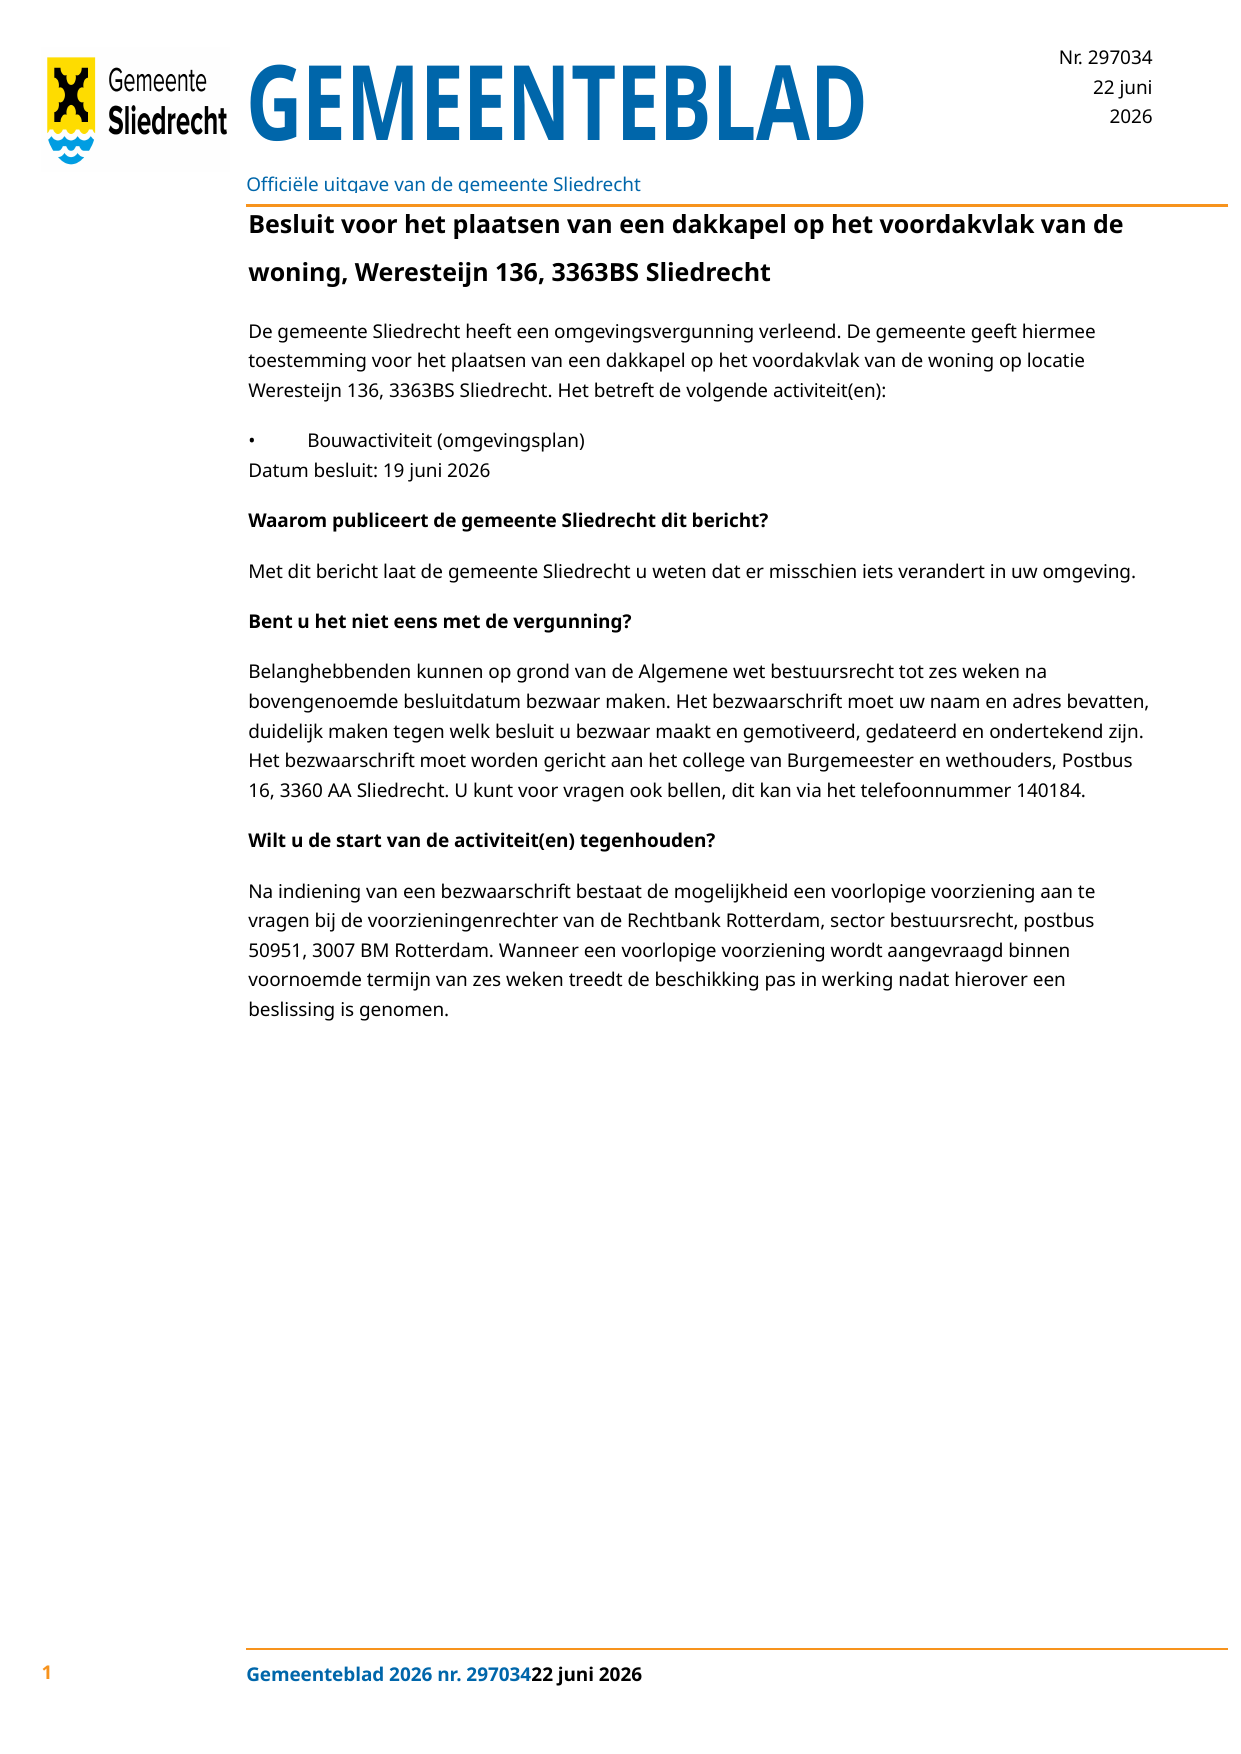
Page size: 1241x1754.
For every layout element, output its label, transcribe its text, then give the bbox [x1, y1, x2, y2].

picture [41, 47, 231, 172]
text Belanghebbenden kunnen op grond van de Algemene wet bestuursrecht tot zes weken na bovengenoemde besluitdatum bezwaar maken. Het bezwaarschrift moet uw naam en adres bevatten, duidelijk maken tegen welk besluit u bezwaar maakt en gemotiveerd, gedateerd en ondertekend zijn. Het bezwaarschrift moet worden gericht aan het college van Burgemeester en wethouders, Postbus 16, 3360 AA Sliedrecht. U kunt voor vragen ook bellen, dit kan via het telefoonnummer 140184. [248, 659, 1152, 803]
text Datum besluit: 19 juni 2026 [248, 457, 1152, 483]
text Besluit voor het plaatsen van een dakkapel op het voordakvlak van de woning, Weresteijn 136, 3363BS Sliedrecht [248, 207, 1152, 288]
text Wilt u de start van de activiteit(en) tegenhouden? [248, 827, 1152, 853]
list Bouwactiviteit (omgevingsplan) [248, 427, 1152, 453]
text Bent u het niet eens met de vergunning? [248, 608, 1152, 634]
text De gemeente Sliedrecht heeft een omgevingsvergunning verleend. De gemeente geeft hiermee toestemming voor het plaatsen van een dakkapel op het voordakvlak van de woning op locatie Weresteijn 136, 3363BS Sliedrecht. Het betreft de volgende activiteit(en): [248, 318, 1152, 403]
text Waarom publiceert de gemeente Sliedrecht dit bericht? [248, 507, 1152, 533]
text Na indiening van een bezwaarschrift bestaat de mogelijkheid een voorlopige voorziening aan te vragen bij de voorzieningenrechter van de Rechtbank Rotterdam, sector bestuursrecht, postbus 50951, 3007 BM Rotterdam. Wanneer een voorlopige voorziening wordt aangevraagd binnen voornoemde termijn van zes weken treedt de beschikking pas in werking nadat hierover een beslissing is genomen. [248, 878, 1152, 1022]
text Met dit bericht laat de gemeente Sliedrecht u weten dat er misschien iets verandert in uw omgeving. [248, 558, 1152, 584]
